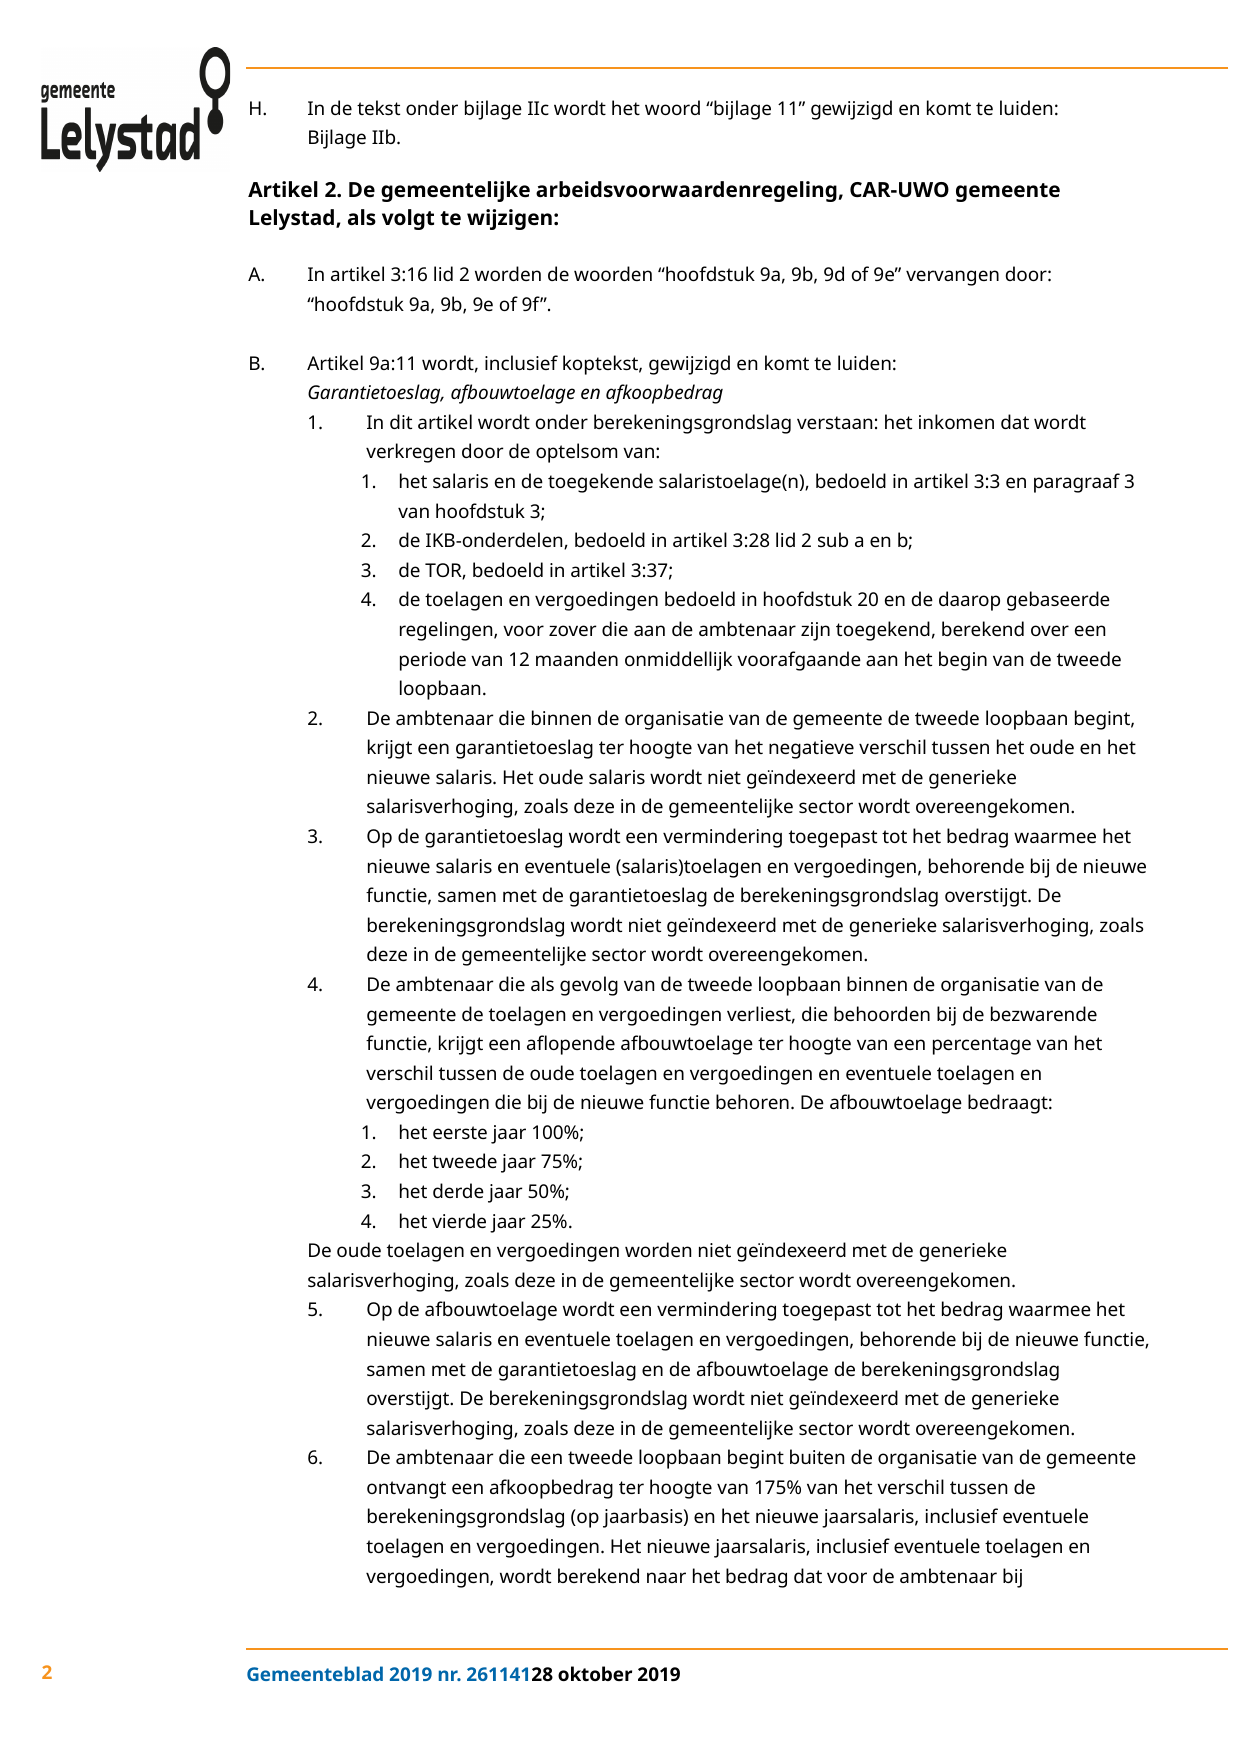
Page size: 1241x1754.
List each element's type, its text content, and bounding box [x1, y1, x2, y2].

list het vierde jaar 25%. [361, 1208, 1152, 1234]
list het derde jaar 50%; [361, 1178, 1152, 1204]
list In dit artikel wordt onder berekeningsgrondslag verstaan: het inkomen dat wordt verkregen door de optelsom van: [307, 409, 1152, 464]
list Op de afbouwtoelage wordt een vermindering toegepast tot het bedrag waarmee het nieuwe salaris en eventuele toelagen en vergoedingen, behorende bij de nieuwe functie, samen met de garantietoeslag en de afbouwtoelage de berekeningsgrondslag overstijgt. De berekeningsgrondslag wordt niet geïndexeerd met de generieke salarisverhoging, zoals deze in de gemeentelijke sector wordt overeengekomen. [307, 1297, 1152, 1441]
list Garantietoeslag, afbouwtoelage en afkoopbedrag [248, 379, 1152, 405]
list het eerste jaar 100%; [361, 1119, 1152, 1145]
list Bijlage IIb. [248, 124, 1152, 150]
picture [41, 47, 231, 172]
list In artikel 3:16 lid 2 worden de woorden “hoofdstuk 9a, 9b, 9d of 9e” vervangen door: “hoofdstuk 9a, 9b, 9e of 9f”. [248, 261, 1152, 317]
text Artikel 2. De gemeentelijke arbeidsvoorwaardenregeling, CAR-UWO gemeente Lelystad, als volgt te wijzigen: [248, 175, 1152, 232]
list de IKB-onderdelen, bedoeld in artikel 3:28 lid 2 sub a en b; [361, 527, 1152, 553]
list de toelagen en vergoedingen bedoeld in hoofdstuk 20 en de daarop gebaseerde regelingen, voor zover die aan de ambtenaar zijn toegekend, berekend over een periode van 12 maanden onmiddellijk voorafgaande aan het begin van de tweede loopbaan. [361, 587, 1152, 701]
list De ambtenaar die binnen de organisatie van de gemeente de tweede loopbaan begint, krijgt een garantietoeslag ter hoogte van het negatieve verschil tussen het oude en het nieuwe salaris. Het oude salaris wordt niet geïndexeerd met de generieke salarisverhoging, zoals deze in de gemeentelijke sector wordt overeengekomen. [307, 705, 1152, 819]
list de TOR, bedoeld in artikel 3:37; [361, 557, 1152, 583]
list Artikel 9a:11 wordt, inclusief koptekst, gewijzigd en komt te luiden: [248, 350, 1152, 376]
list het tweede jaar 75%; [361, 1149, 1152, 1174]
list De ambtenaar die als gevolg van de tweede loopbaan binnen de organisatie van de gemeente de toelagen en vergoedingen verliest, die behoorden bij de bezwarende functie, krijgt een aflopende afbouwtoelage ter hoogte van een percentage van het verschil tussen de oude toelagen en vergoedingen en eventuele toelagen en vergoedingen die bij de nieuwe functie behoren. De afbouwtoelage bedraagt: [307, 971, 1152, 1115]
list In de tekst onder bijlage IIc wordt het woord “bijlage 11” gewijzigd en komt te luiden: [248, 95, 1152, 121]
list het salaris en de toegekende salaristoelage(n), bedoeld in artikel 3:3 en paragraaf 3 van hoofdstuk 3; [361, 468, 1152, 524]
list De ambtenaar die een tweede loopbaan begint buiten de organisatie van de gemeente ontvangt een afkoopbedrag ter hoogte van 175% van het verschil tussen de berekeningsgrondslag (op jaarbasis) en het nieuwe jaarsalaris, inclusief eventuele toelagen en vergoedingen. Het nieuwe jaarsalaris, inclusief eventuele toelagen en vergoedingen, wordt berekend naar het bedrag dat voor de ambtenaar bij [307, 1444, 1152, 1589]
list De oude toelagen en vergoedingen worden niet geïndexeerd met de generieke salarisverhoging, zoals deze in de gemeentelijke sector wordt overeengekomen. [248, 1237, 1152, 1293]
list Op de garantietoeslag wordt een vermindering toegepast tot het bedrag waarmee het nieuwe salaris en eventuele (salaris)toelagen en vergoedingen, behorende bij de nieuwe functie, samen met de garantietoeslag de berekeningsgrondslag overstijgt. De berekeningsgrondslag wordt niet geïndexeerd met de generieke salarisverhoging, zoals deze in de gemeentelijke sector wordt overeengekomen. [307, 823, 1152, 967]
